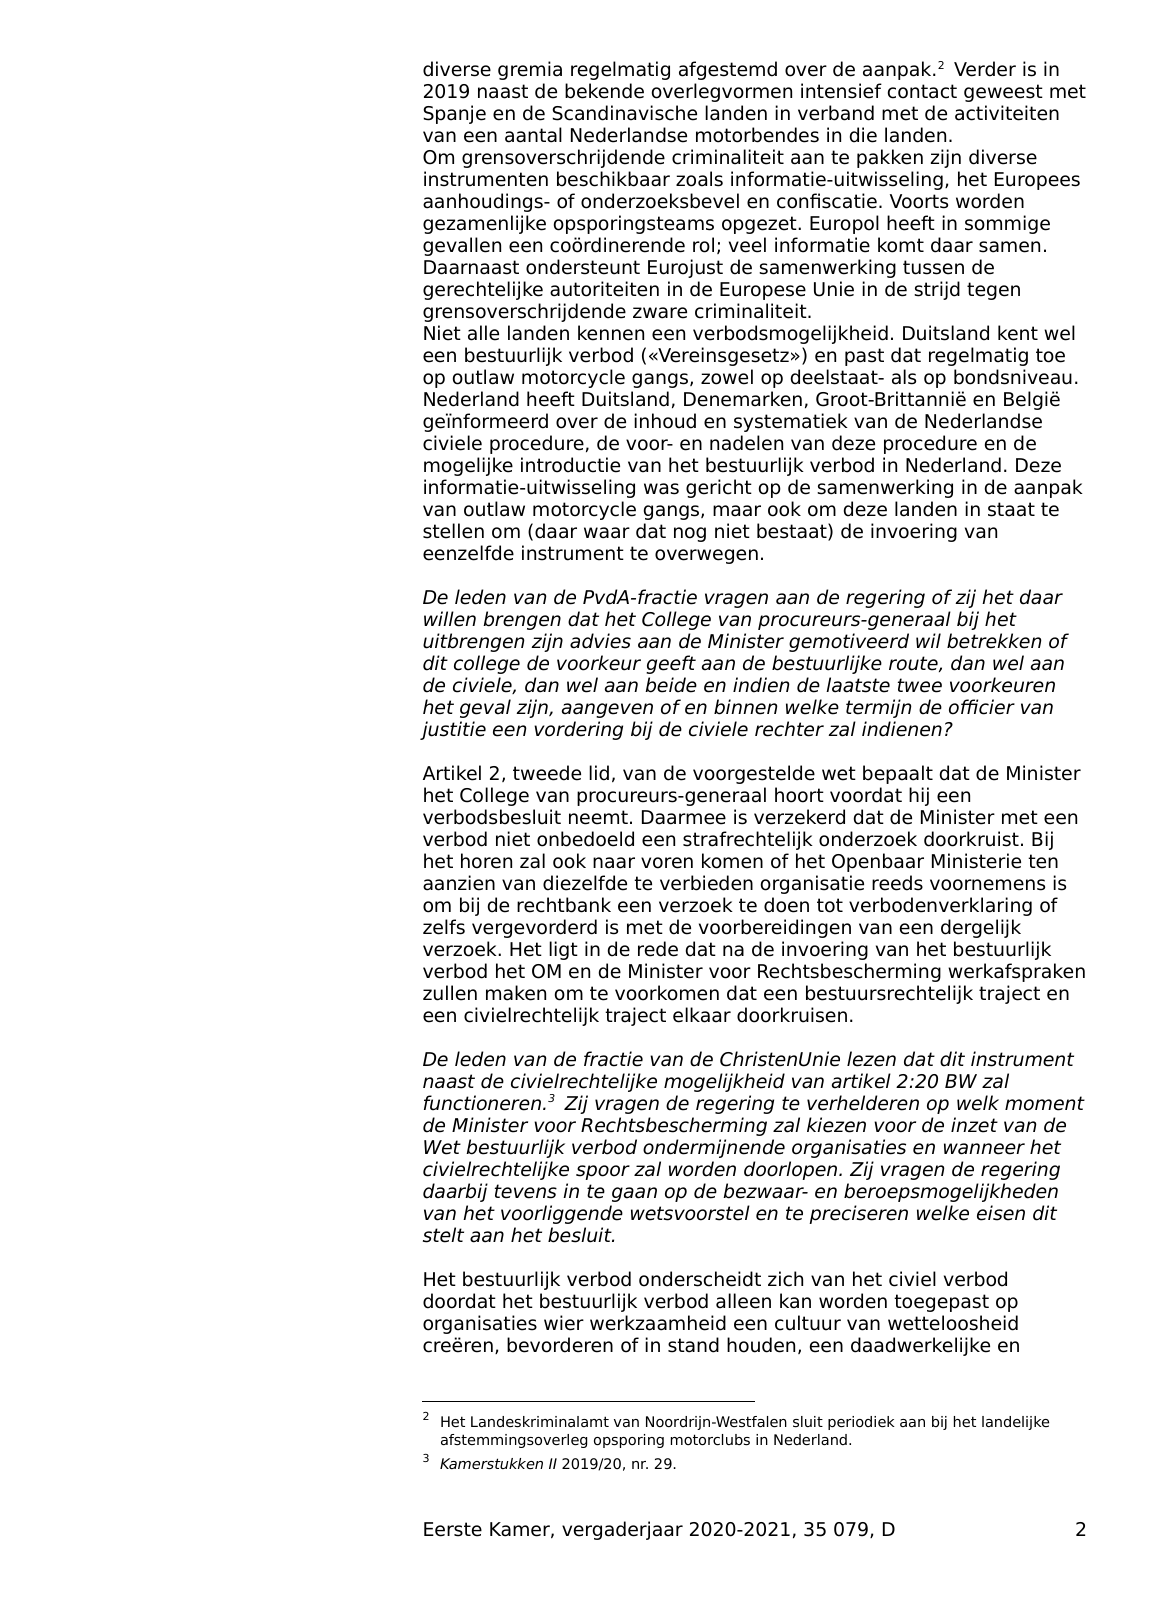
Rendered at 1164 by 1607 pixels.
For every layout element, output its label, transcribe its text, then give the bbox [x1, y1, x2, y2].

text diverse gremia regelmatig afgestemd over de aanpak. Verder is in 2019 naast de bekende overlegvormen intensief contact geweest met Spanje en de Scandinavische landen in verband met de activiteiten van een aantal Nederlandse motorbendes in die landen. [422, 59, 1087, 147]
text Om grensoverschrijdende criminaliteit aan te pakken zijn diverse instrumenten beschikbaar zoals informatie-uitwisseling, het Europees aanhoudings- of onderzoeksbevel en confiscatie. Voorts worden gezamenlijke opsporingsteams opgezet. Europol heeft in sommige gevallen een coördinerende rol; veel informatie komt daar samen. Daarnaast ondersteunt Eurojust de samenwerking tussen de gerechtelijke autoriteiten in de Europese Unie in de strijd tegen grensoverschrijdende zware criminaliteit. [422, 147, 1087, 323]
text De leden van de fractie van de ChristenUnie lezen dat dit instrument naast de civielrechtelijke mogelijkheid van artikel 2:20 BW zal functioneren. Zij vragen de regering te verhelderen op welk moment de Minister voor Rechtsbescherming zal kiezen voor de inzet van de Wet bestuurlijk verbod ondermijnende organisaties en wanneer het civielrechtelijke spoor zal worden doorlopen. Zij vragen de regering daarbij tevens in te gaan op de bezwaar- en beroepsmogelijkheden van het voorliggende wetsvoorstel en te preciseren welke eisen dit stelt aan het besluit. [422, 1049, 1087, 1247]
text Kamerstukken II 2019/20, nr. 29. [422, 1452, 1087, 1474]
text Het bestuurlijk verbod onderscheidt zich van het civiel verbod doordat het bestuurlijk verbod alleen kan worden toegepast op organisaties wier werkzaamheid een cultuur van wetteloosheid creëren, bevorderen of in stand houden, een daadwerkelijke en [422, 1269, 1087, 1357]
text Het Landeskriminalamt van Noordrijn-Westfalen sluit periodiek aan bij het landelijke afstemmingsoverleg opsporing motorclubs in Nederland. [422, 1410, 1087, 1449]
text De leden van de PvdA-fractie vragen aan de regering of zij het daar willen brengen dat het College van procureurs-generaal bij het uitbrengen zijn advies aan de Minister gemotiveerd wil betrekken of dit college de voorkeur geeft aan de bestuurlijke route, dan wel aan de civiele, dan wel aan beide en indien de laatste twee voorkeuren het geval zijn, aangeven of en binnen welke termijn de officier van justitie een vordering bij de civiele rechter zal indienen? [422, 587, 1087, 741]
text Artikel 2, tweede lid, van de voorgestelde wet bepaalt dat de Minister het College van procureurs-generaal hoort voordat hij een verbodsbesluit neemt. Daarmee is verzekerd dat de Minister met een verbod niet onbedoeld een strafrechtelijk onderzoek doorkruist. Bij het horen zal ook naar voren komen of het Openbaar Ministerie ten aanzien van diezelfde te verbieden organisatie reeds voornemens is om bij de rechtbank een verzoek te doen tot verbodenverklaring of zelfs vergevorderd is met de voorbereidingen van een dergelijk verzoek. Het ligt in de rede dat na de invoering van het bestuurlijk verbod het OM en de Minister voor Rechtsbescherming werkafspraken zullen maken om te voorkomen dat een bestuursrechtelijk traject en een civielrechtelijk traject elkaar doorkruisen. [422, 763, 1087, 1027]
text Niet alle landen kennen een verbodsmogelijkheid. Duitsland kent wel een bestuurlijk verbod («Vereinsgesetz») en past dat regelmatig toe op outlaw motorcycle gangs, zowel op deelstaat- als op bondsniveau. Nederland heeft Duitsland, Denemarken, Groot-Brittannië en België geïnformeerd over de inhoud en systematiek van de Nederlandse civiele procedure, de voor- en nadelen van deze procedure en de mogelijke introductie van het bestuurlijk verbod in Nederland. Deze informatie-uitwisseling was gericht op de samenwerking in de aanpak van outlaw motorcycle gangs, maar ook om deze landen in staat te stellen om (daar waar dat nog niet bestaat) de invoering van eenzelfde instrument te overwegen. [422, 323, 1087, 564]
